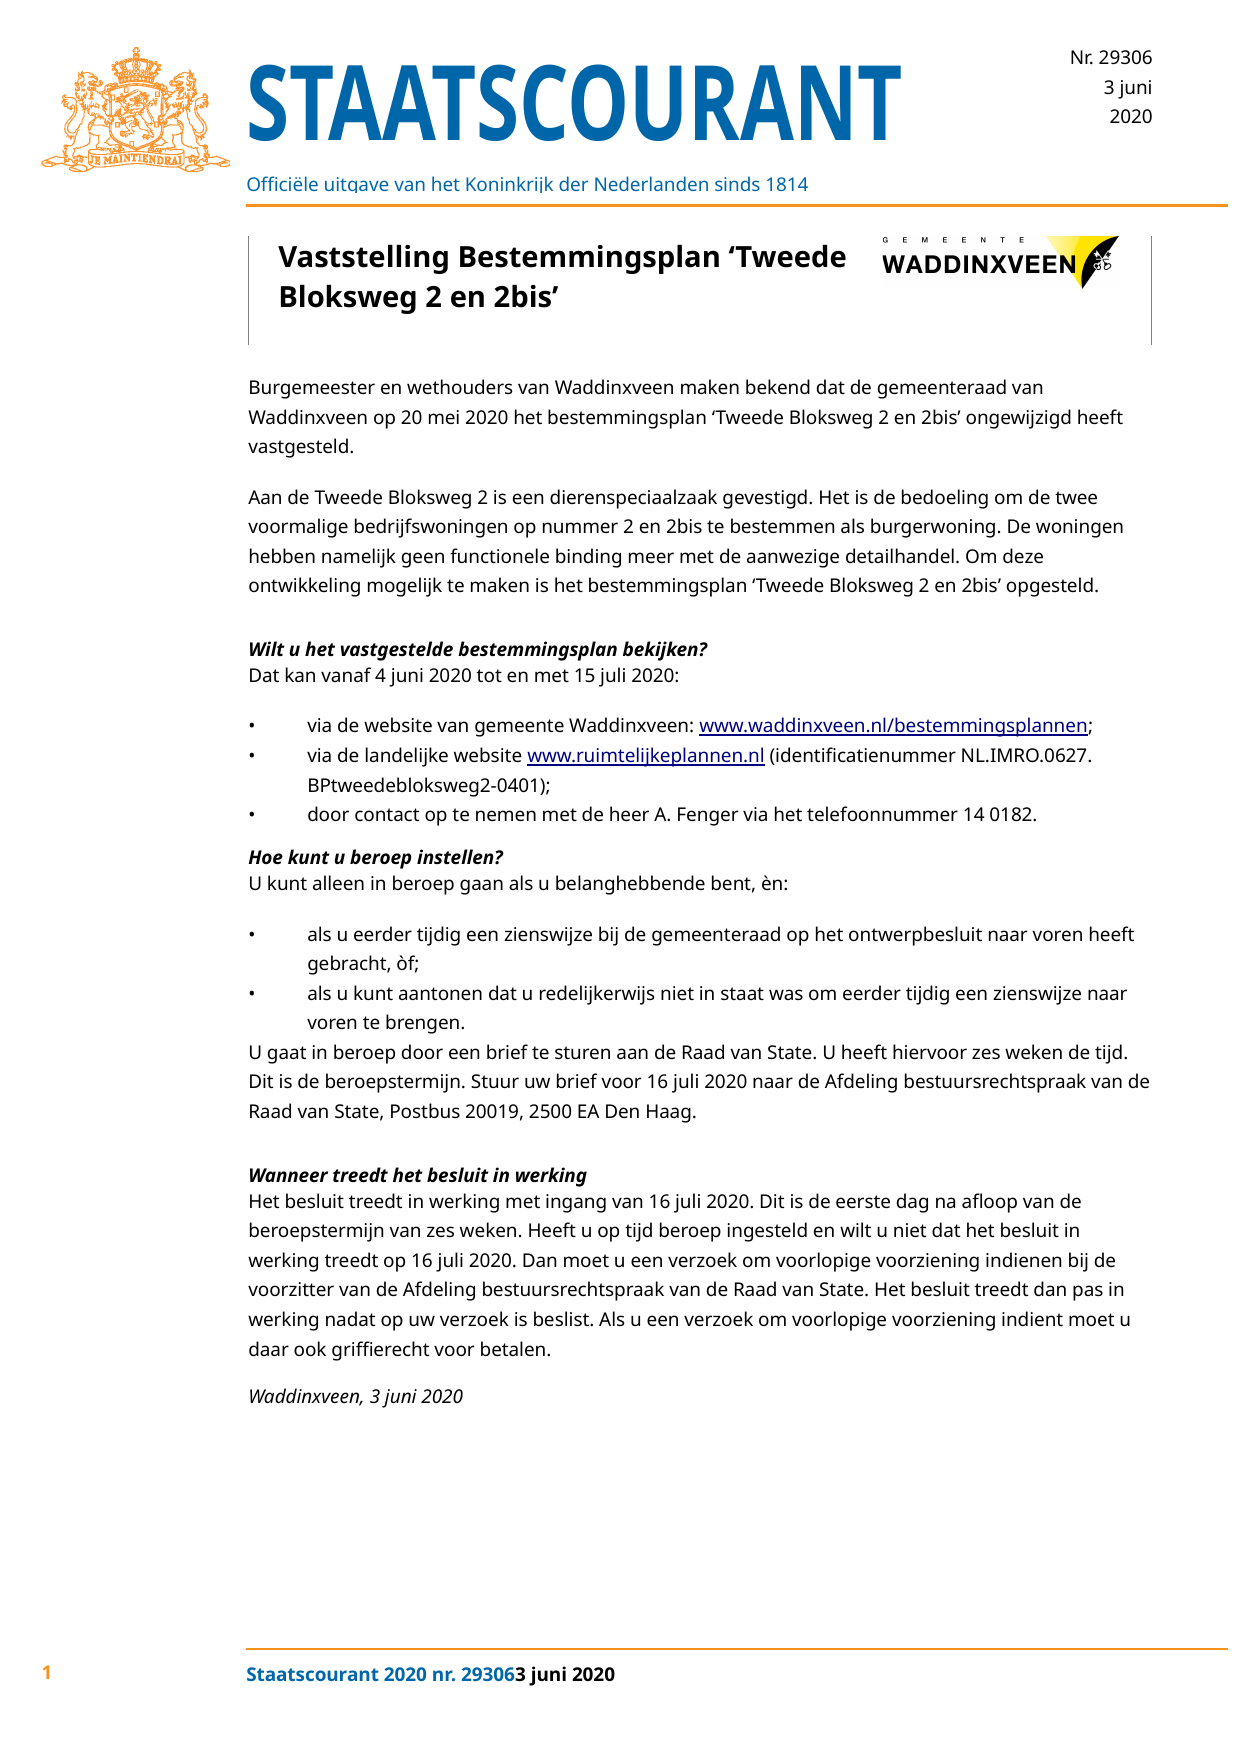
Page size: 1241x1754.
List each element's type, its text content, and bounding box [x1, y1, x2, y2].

text Burgemeester en wethouders van Waddinxveen maken bekend dat de gemeenteraad van Waddinxveen op 20 mei 2020 het bestemmingsplan ‘Tweede Bloksweg 2 en 2bis’ ongewijzigd heeft vastgesteld. [248, 374, 1152, 459]
text U gaat in beroep door een brief te sturen aan de Raad van State. U heeft hiervoor zes weken de tijd. Dit is de beroepstermijn. Stuur uw brief voor 16 juli 2020 naar de Afdeling bestuursrechtspraak van de Raad van State, Postbus 20019, 2500 EA Den Haag. [248, 1039, 1152, 1124]
list via de landelijke website www.ruimtelijkeplannen.nl (identificatienummer NL.IMRO.0627. BPtweedebloksweg2-0401); [248, 742, 1152, 798]
table_header [850, 236, 1151, 345]
list als u eerder tijdig een zienswijze bij de gemeenteraad op het ontwerpbesluit naar voren heeft gebracht, òf; [248, 921, 1152, 976]
text Aan de Tweede Bloksweg 2 is een dierenspeciaalzaak gevestigd. Het is de bedoeling om de twee voormalige bedrijfswoningen op nummer 2 en 2bis te bestemmen als burgerwoning. De woningen hebben namelijk geen functionele binding meer met de aanwezige detailhandel. Om deze ontwikkeling mogelijk te maken is het bestemmingsplan ‘Tweede Bloksweg 2 en 2bis’ opgesteld. [248, 484, 1152, 598]
text Wanneer treedt het besluit in werking [248, 1162, 1152, 1188]
list als u kunt aantonen dat u redelijkerwijs niet in staat was om eerder tijdig een zienswijze naar voren te brengen. [248, 980, 1152, 1035]
text Waddinxveen, 3 juni 2020 [248, 1384, 1152, 1409]
text Wilt u het vastgestelde bestemmingsplan bekijken? [248, 637, 1152, 662]
text Hoe kunt u beroep instellen? [248, 844, 1152, 870]
list door contact op te nemen met de heer A. Fenger via het telefoonnummer 14 0182. [248, 801, 1152, 827]
table_header Vaststelling Bestemmingsplan ‘Tweede Bloksweg 2 en 2bis’ [249, 236, 850, 345]
text Dat kan vanaf 4 juni 2020 tot en met 15 juli 2020: [248, 662, 1152, 688]
text U kunt alleen in beroep gaan als u belanghebbende bent, èn: [248, 870, 1152, 896]
list via de website van gemeente Waddinxveen: www.waddinxveen.nl/bestemmingsplannen; [248, 713, 1152, 738]
text Het besluit treedt in werking met ingang van 16 juli 2020. Dit is de eerste dag na afloop van de beroepstermijn van zes weken. Heeft u op tijd beroep ingesteld en wilt u niet dat het besluit in werking treedt op 16 juli 2020. Dan moet u een verzoek om voorlopige voorziening indienen bij de voorzitter van de Afdeling bestuursrechtspraak van de Raad van State. Het besluit treedt dan pas in werking nadat op uw verzoek is beslist. Als u een verzoek om voorlopige voorziening indient moet u daar ook griffierecht voor betalen. [248, 1188, 1152, 1362]
picture [41, 47, 231, 172]
picture [882, 236, 1119, 289]
